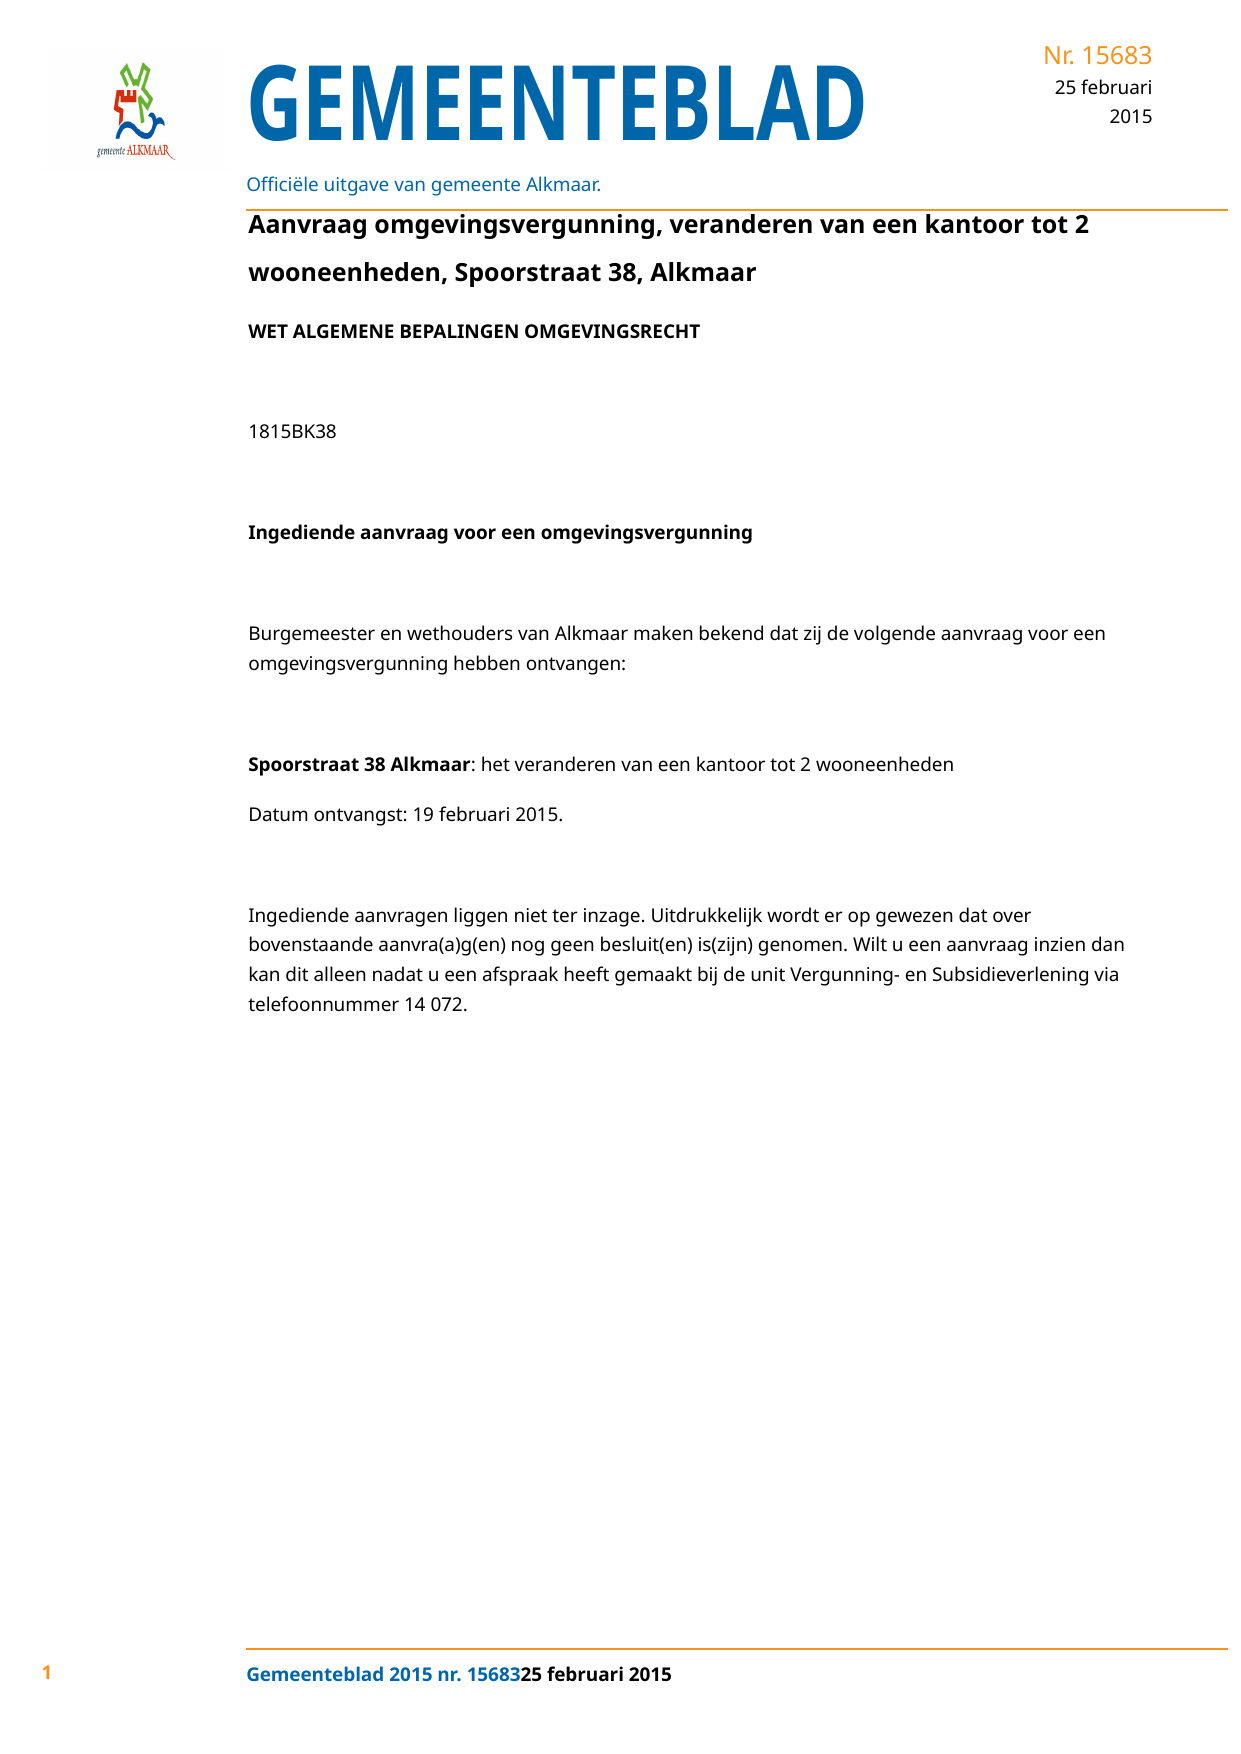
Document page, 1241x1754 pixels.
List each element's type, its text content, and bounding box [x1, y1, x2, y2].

text Datum ontvangst: 19 februari 2015. [248, 801, 1152, 827]
picture [41, 47, 231, 172]
text Spoorstraat 38 Alkmaar: het veranderen van een kantoor tot 2 wooneenheden [248, 751, 1152, 777]
text 1815BK38 [248, 419, 1152, 444]
text Burgemeester en wethouders van Alkmaar maken bekend dat zij de volgende aanvraag voor een omgevingsvergunning hebben ontvangen: [248, 620, 1152, 676]
text WET ALGEMENE BEPALINGEN OMGEVINGSRECHT [248, 318, 1152, 344]
text Ingediende aanvragen liggen niet ter inzage. Uitdrukkelijk wordt er op gewezen dat over bovenstaande aanvra(a)g(en) nog geen besluit(en) is(zijn) genomen. Wilt u een aanvraag inzien dan kan dit alleen nadat u een afspraak heeft gemaakt bij de unit Vergunning- en Subsidieverlening via telefoonnummer 14 072. [248, 902, 1152, 1017]
text Ingediende aanvraag voor een omgevingsvergunning [248, 519, 1152, 545]
text Aanvraag omgevingsvergunning, veranderen van een kantoor tot 2 wooneenheden, Spoorstraat 38, Alkmaar [248, 211, 1152, 288]
